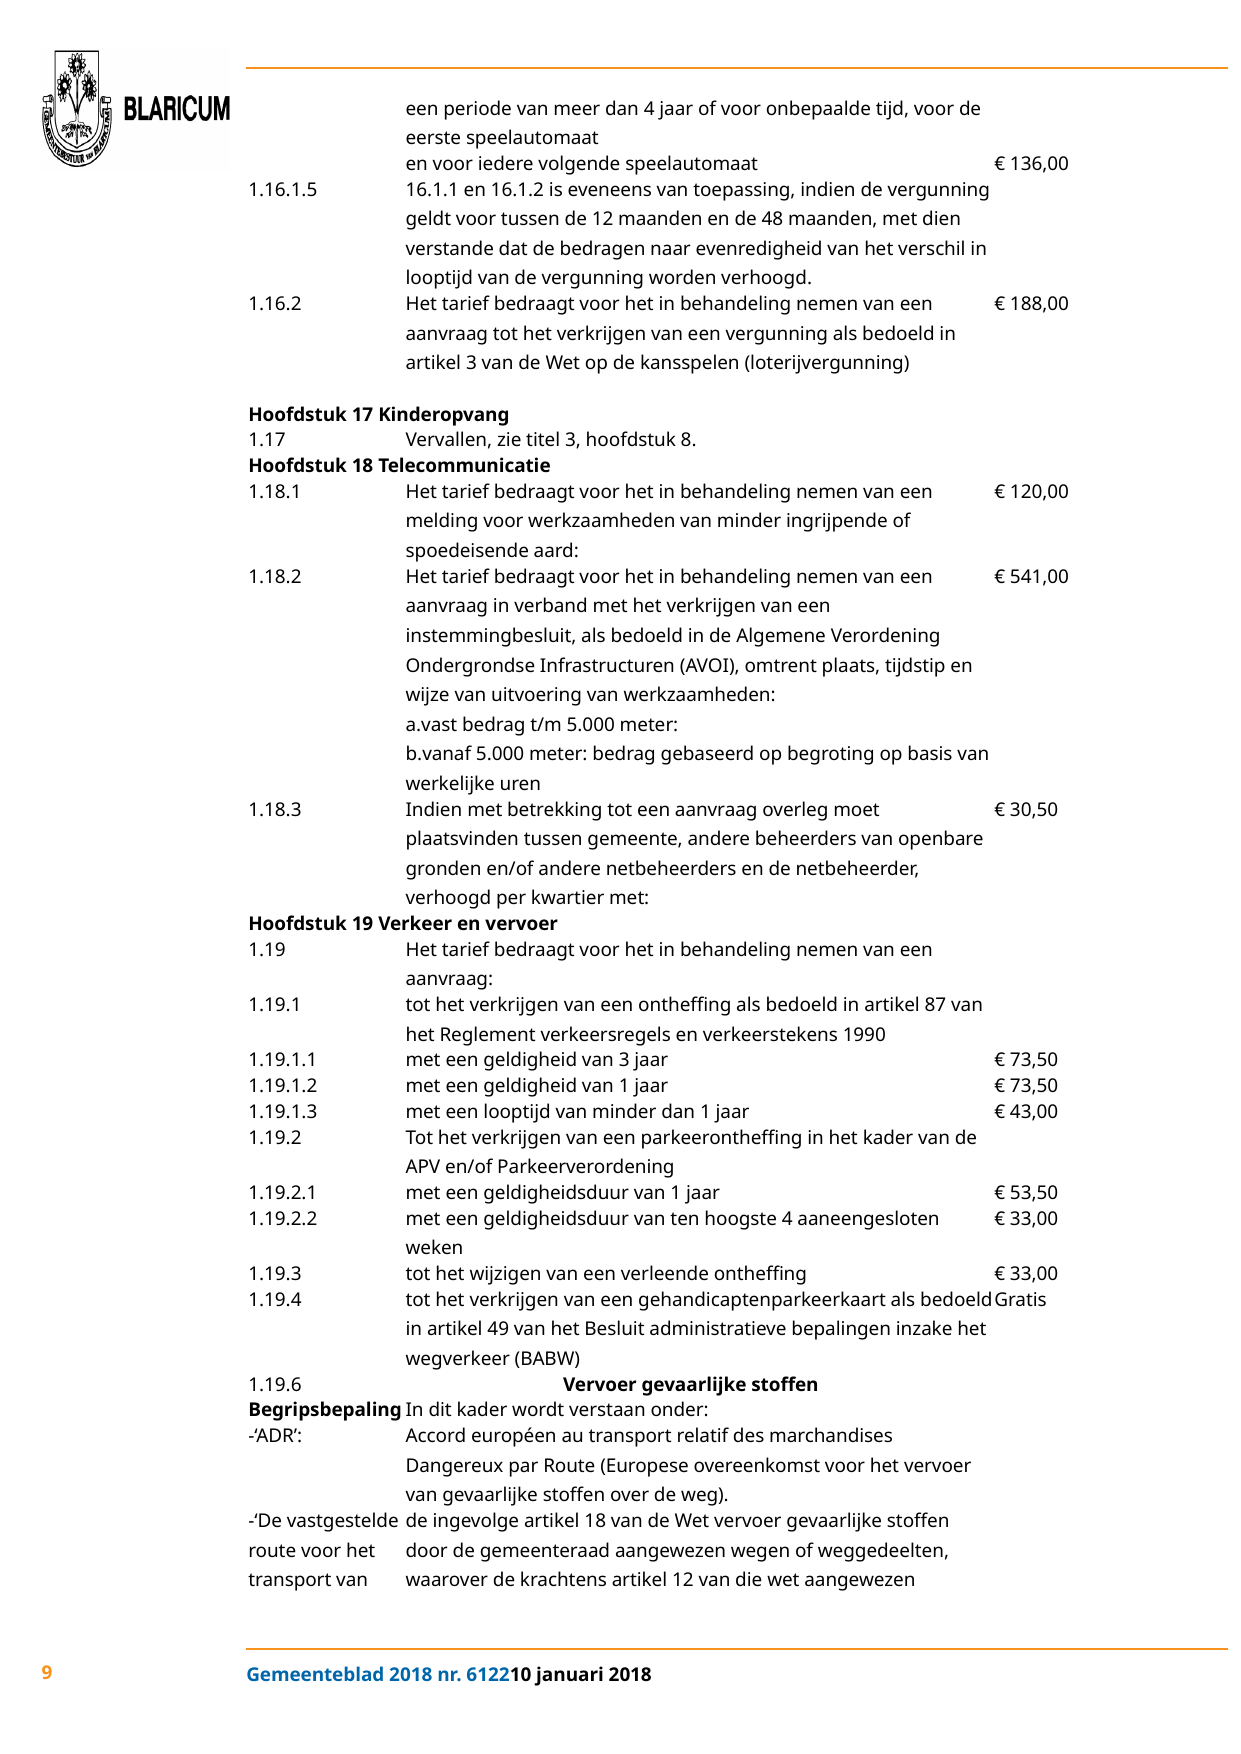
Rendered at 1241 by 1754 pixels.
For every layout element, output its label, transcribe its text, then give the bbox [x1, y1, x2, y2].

table_cell 1.16.1.5 [248, 176, 405, 290]
table_cell [994, 936, 1152, 991]
table_cell 1.19.4 [248, 1286, 405, 1371]
table_cell en voor iedere volgende speelautomaat [405, 150, 994, 176]
table_cell 1.19.1 [248, 991, 405, 1047]
table_cell een periode van meer dan 4 jaar of voor onbepaalde tijd, voor de eerste speelautomaat [405, 95, 994, 150]
table_cell tot het verkrijgen van een ontheffing als bedoeld in artikel 87 van het Reglement verkeersregels en verkeerstekens 1990 [405, 991, 994, 1047]
table_cell In dit kader wordt verstaan onder: [405, 1397, 994, 1422]
picture [41, 47, 231, 172]
table_cell € 541,00 [994, 563, 1152, 796]
table_cell Vervallen, zie titel 3, hoofdstuk 8. [405, 427, 994, 452]
table_cell [994, 427, 1152, 452]
table_cell 1.18.2 [248, 563, 405, 796]
table_cell € 73,50 [994, 1047, 1152, 1072]
table_cell Het tarief bedraagt voor het in behandeling nemen van een aanvraag in verband met het verkrijgen van een instemmingbesluit, als bedoeld in de Algemene Verordening Ondergrondse Infrastructuren (AVOI), omtrent plaats, tijdstip en wijze van uitvoering van werkzaamheden: a.vast bedrag t/m 5.000 meter: b.vanaf 5.000 meter: bedrag gebaseerd op begroting op basis van werkelijke uren [405, 563, 994, 796]
table_cell 1.19.1.1 [248, 1047, 405, 1072]
table_cell Hoofdstuk 17 Kinderopvang [248, 401, 1152, 427]
table_cell Indien met betrekking tot een aanvraag overleg moet plaatsvinden tussen gemeente, andere beheerders van openbare gronden en/of andere netbeheerders en de netbeheerder, verhoogd per kwartier met: [405, 796, 994, 910]
table_cell € 188,00 [994, 290, 1152, 375]
table_cell tot het verkrijgen van een gehandicaptenparkeerkaart als bedoeld in artikel 49 van het Besluit administratieve bepalingen inzake het wegverkeer (BABW) [405, 1286, 994, 1371]
table_cell Begripsbepaling [248, 1397, 405, 1422]
table_cell € 43,00 [994, 1098, 1152, 1124]
table_cell [994, 1422, 1152, 1507]
table_cell 1.19.6 [248, 1371, 563, 1397]
table_cell [994, 1124, 1152, 1179]
table_cell 1.16.2 [248, 290, 405, 375]
table_cell Het tarief bedraagt voor het in behandeling nemen van een aanvraag: [405, 936, 994, 991]
table_cell met een geldigheidsduur van 1 jaar [405, 1179, 994, 1205]
table_cell Hoofdstuk 19 Verkeer en vervoer [248, 910, 1152, 936]
table_cell [248, 95, 405, 150]
table_cell € 33,00 [994, 1260, 1152, 1286]
table_cell 1.18.1 [248, 478, 405, 563]
table_cell tot het wijzigen van een verleende ontheffing [405, 1260, 994, 1286]
table_cell [994, 991, 1152, 1047]
table_cell Vervoer gevaarlijke stoffen [563, 1371, 994, 1397]
table_cell met een looptijd van minder dan 1 jaar [405, 1098, 994, 1124]
table_cell € 53,50 [994, 1179, 1152, 1205]
table_cell Gratis [994, 1286, 1152, 1371]
table_cell 1.19 [248, 936, 405, 991]
table_cell [994, 1397, 1152, 1422]
table_cell € 33,00 [994, 1205, 1152, 1260]
table_cell [994, 1371, 1152, 1397]
table_cell € 73,50 [994, 1073, 1152, 1098]
table_cell 1.19.2.2 [248, 1205, 405, 1260]
table_cell Het tarief bedraagt voor het in behandeling nemen van een melding voor werkzaamheden van minder ingrijpende of spoedeisende aard: [405, 478, 994, 563]
table_cell [248, 375, 405, 401]
table_cell Hoofdstuk 18 Telecommunicatie [248, 453, 1152, 478]
table_cell -‘ADR’: [248, 1422, 405, 1507]
table_cell de ingevolge artikel 18 van de Wet vervoer gevaarlijke stoffen door de gemeenteraad aangewezen wegen of weggedeelten, waarover de krachtens artikel 12 van die wet aangewezen [405, 1507, 994, 1592]
table_cell 16.1.1 en 16.1.2 is eveneens van toepassing, indien de vergunning geldt voor tussen de 12 maanden en de 48 maanden, met dien verstande dat de bedragen naar evenredigheid van het verschil in looptijd van de vergunning worden verhoogd. [405, 176, 994, 290]
table_cell -‘De vastgestelde route voor het transport van [248, 1507, 405, 1592]
table_cell 1.19.3 [248, 1260, 405, 1286]
table_cell met een geldigheid van 1 jaar [405, 1073, 994, 1098]
table_cell [248, 150, 405, 176]
table_cell [994, 375, 1152, 401]
table_cell € 30,50 [994, 796, 1152, 910]
table_cell Het tarief bedraagt voor het in behandeling nemen van een aanvraag tot het verkrijgen van een vergunning als bedoeld in artikel 3 van de Wet op de kansspelen (loterijvergunning) [405, 290, 994, 375]
table_cell 1.19.1.2 [248, 1073, 405, 1098]
table_cell € 136,00 [994, 150, 1152, 176]
table_cell € 120,00 [994, 478, 1152, 563]
table_cell [994, 1507, 1152, 1592]
table_cell met een geldigheidsduur van ten hoogste 4 aaneengesloten weken [405, 1205, 994, 1260]
table_cell met een geldigheid van 3 jaar [405, 1047, 994, 1072]
table_cell Tot het verkrijgen van een parkeerontheffing in het kader van de APV en/of Parkeerverordening [405, 1124, 994, 1179]
table_cell 1.19.1.3 [248, 1098, 405, 1124]
table_cell 1.18.3 [248, 796, 405, 910]
table_cell [405, 375, 994, 401]
table_cell Accord européen au transport relatif des marchandises Dangereux par Route (Europese overeenkomst voor het vervoer van gevaarlijke stoffen over de weg). [405, 1422, 994, 1507]
table_cell [994, 95, 1152, 150]
table_cell 1.19.2.1 [248, 1179, 405, 1205]
table_cell 1.19.2 [248, 1124, 405, 1179]
table_cell [994, 176, 1152, 290]
table_cell 1.17 [248, 427, 405, 452]
